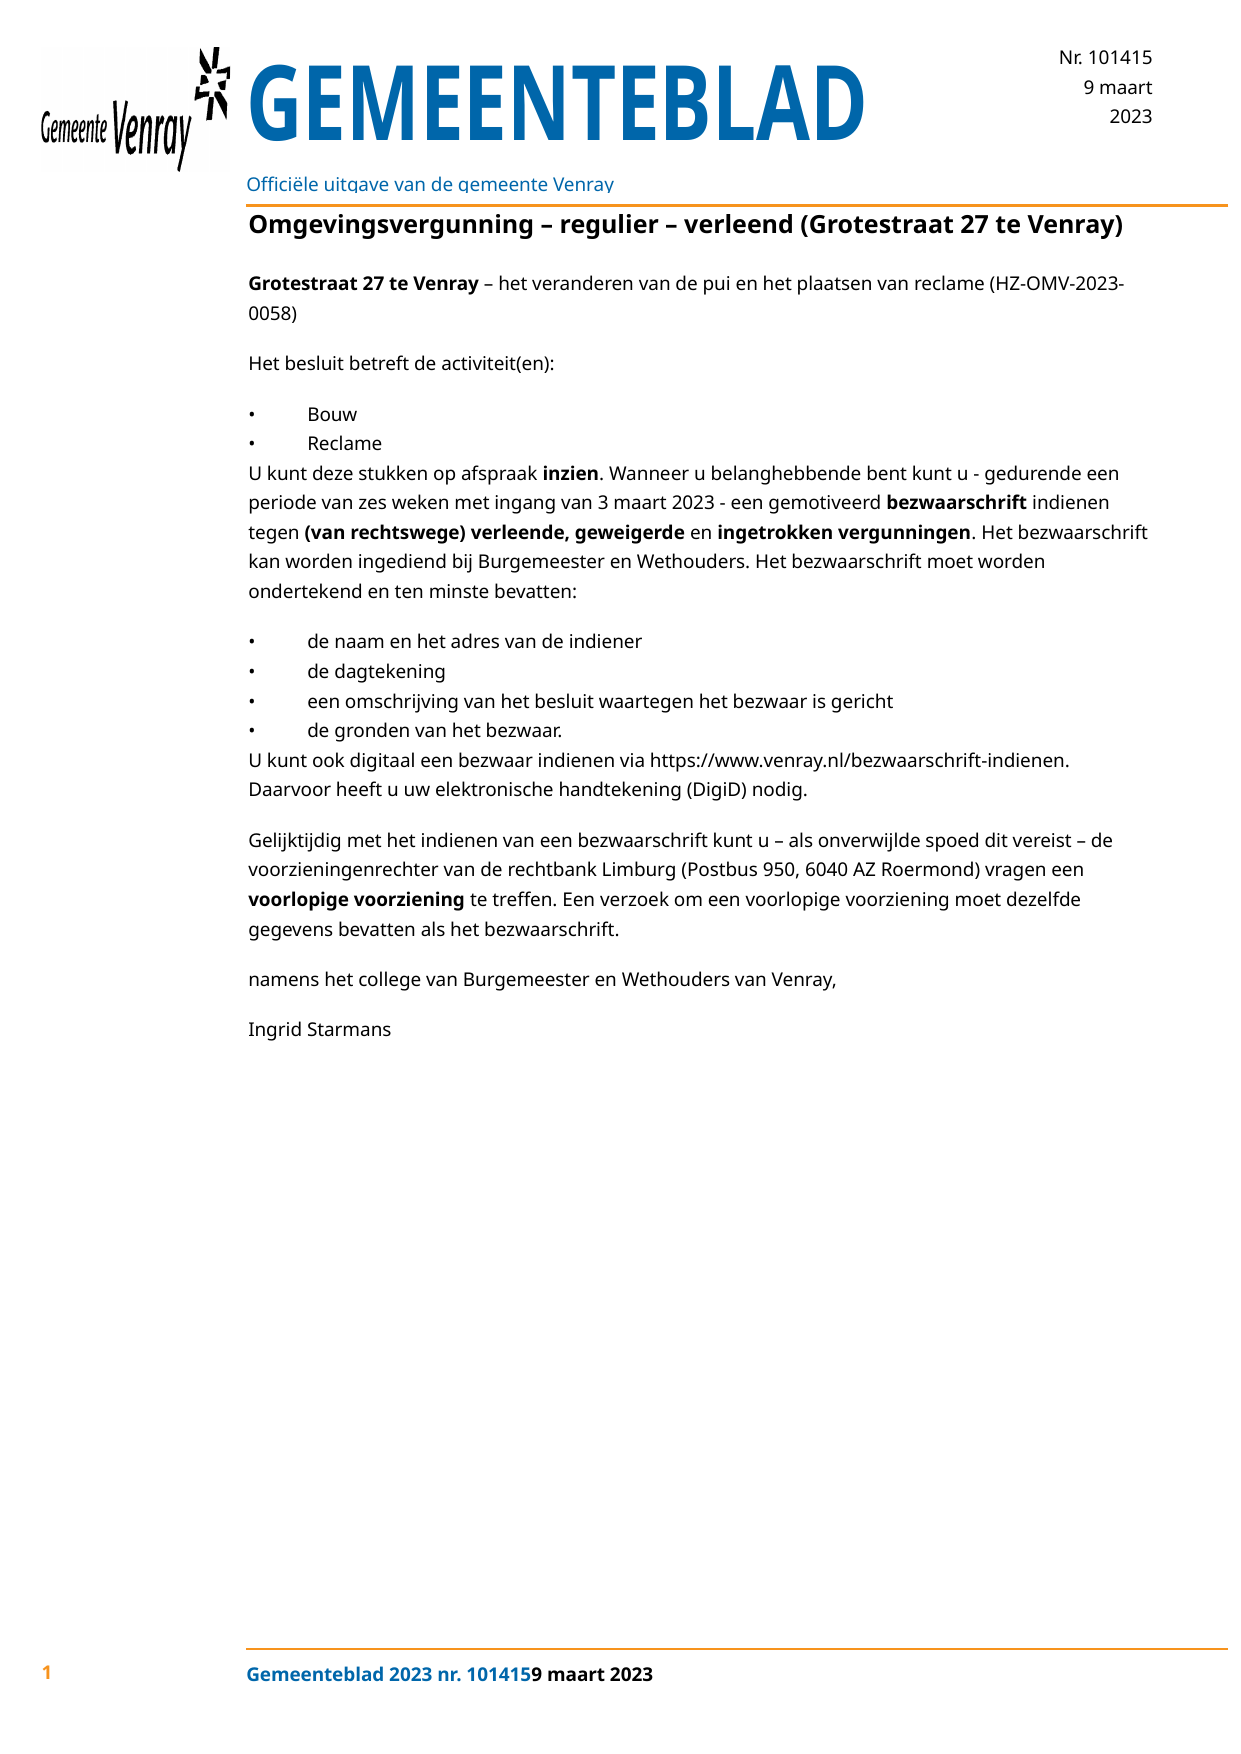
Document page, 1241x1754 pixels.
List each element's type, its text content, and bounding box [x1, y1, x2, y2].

list Reclame [248, 430, 1152, 456]
text Omgevingsvergunning – regulier – verleend (Grotestraat 27 te Venray) [248, 207, 1152, 241]
list een omschrijving van het besluit waartegen het bezwaar is gericht [248, 688, 1152, 713]
list Bouw [248, 401, 1152, 426]
text Ingrid Starmans [248, 1017, 1152, 1042]
text Gelijktijdig met het indienen van een bezwaarschrift kunt u – als onverwijlde spoed dit vereist – de voorzieningenrechter van de rechtbank Limburg (Postbus 950, 6040 AZ Roermond) vragen een voorlopige voorziening te treffen. Een verzoek om een voorlopige voorziening moet dezelfde gegevens bevatten als het bezwaarschrift. [248, 827, 1152, 941]
text U kunt ook digitaal een bezwaar indienen via https://www.venray.nl/bezwaarschrift-indienen. Daarvoor heeft u uw elektronische handtekening (DigiD) nodig. [248, 747, 1152, 802]
text U kunt deze stukken op afspraak inzien. Wanneer u belanghebbende bent kunt u - gedurende een periode van zes weken met ingang van 3 maart 2023 - een gemotiveerd bezwaarschrift indienen tegen (van rechtswege) verleende, geweigerde en ingetrokken vergunningen. Het bezwaarschrift kan worden ingediend bij Burgemeester en Wethouders. Het bezwaarschrift moet worden ondertekend en ten minste bevatten: [248, 460, 1152, 604]
list de gronden van het bezwaar. [248, 717, 1152, 743]
text namens het college van Burgemeester en Wethouders van Venray, [248, 966, 1152, 992]
list de dagtekening [248, 658, 1152, 684]
text Grotestraat 27 te Venray – het veranderen van de pui en het plaatsen van reclame (HZ-OMV-2023-0058) [248, 270, 1152, 326]
list de naam en het adres van de indiener [248, 629, 1152, 654]
picture [41, 47, 231, 172]
text Het besluit betreft de activiteit(en): [248, 350, 1152, 376]
